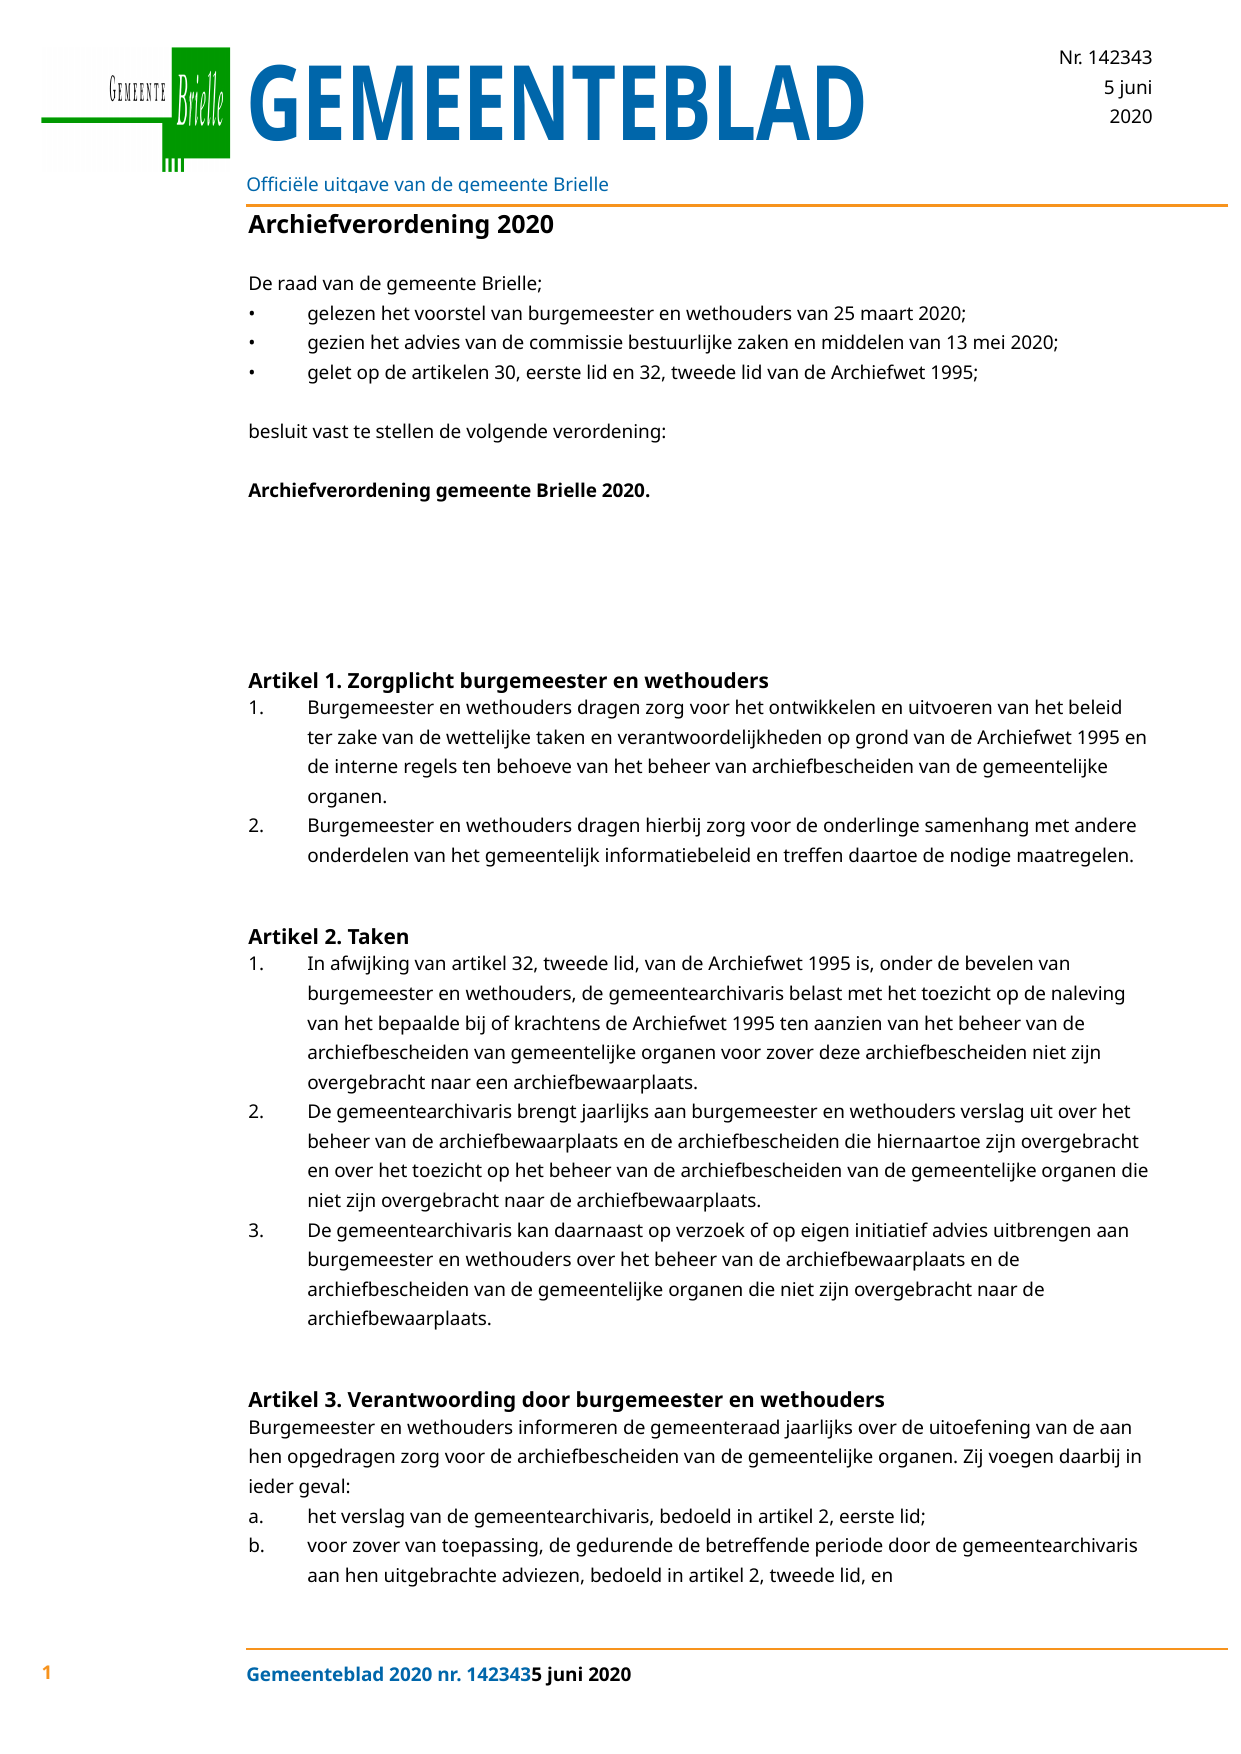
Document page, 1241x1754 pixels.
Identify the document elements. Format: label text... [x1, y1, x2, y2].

text Burgemeester en wethouders informeren de gemeenteraad jaarlijks over de uitoefening van de aan hen opgedragen zorg voor de archiefbescheiden van de gemeentelijke organen. Zij voegen daarbij in ieder geval: [248, 1414, 1152, 1499]
list het verslag van de gemeentearchivaris, bedoeld in artikel 2, eerste lid; [248, 1503, 1152, 1528]
picture [41, 47, 231, 172]
text Archiefverordening 2020 [248, 207, 1152, 241]
text Artikel 1. Zorgplicht burgemeester en wethouders [248, 666, 1152, 694]
text Artikel 2. Taken [248, 922, 1152, 951]
list gelezen het voorstel van burgemeester en wethouders van 25 maart 2020; [248, 300, 1152, 326]
list gelet op de artikelen 30, eerste lid en 32, tweede lid van de Archiefwet 1995; [248, 359, 1152, 385]
text Archiefverordening gemeente Brielle 2020. [248, 477, 1152, 503]
text Artikel 3. Verantwoording door burgemeester en wethouders [248, 1386, 1152, 1414]
list gezien het advies van de commissie bestuurlijke zaken en middelen van 13 mei 2020; [248, 329, 1152, 355]
list In afwijking van artikel 32, tweede lid, van de Archiefwet 1995 is, onder de bevelen van burgemeester en wethouders, de gemeentearchivaris belast met het toezicht op de naleving van het bepaalde bij of krachtens de Archiefwet 1995 ten aanzien van het beheer van de archiefbescheiden van gemeentelijke organen voor zover deze archiefbescheiden niet zijn overgebracht naar een archiefbewaarplaats. [248, 951, 1152, 1095]
list De gemeentearchivaris kan daarnaast op verzoek of op eigen initiatief advies uitbrengen aan burgemeester en wethouders over het beheer van de archiefbewaarplaats en de archiefbescheiden van de gemeentelijke organen die niet zijn overgebracht naar de archiefbewaarplaats. [248, 1217, 1152, 1331]
list voor zover van toepassing, de gedurende de betreffende periode door de gemeentearchivaris aan hen uitgebrachte adviezen, bedoeld in artikel 2, tweede lid, en [248, 1532, 1152, 1588]
list Burgemeester en wethouders dragen hierbij zorg voor de onderlinge samenhang met andere onderdelen van het gemeentelijk informatiebeleid en treffen daartoe de nodige maatregelen. [248, 813, 1152, 868]
list Burgemeester en wethouders dragen zorg voor het ontwikkelen en uitvoeren van het beleid ter zake van de wettelijke taken en verantwoordelijkheden op grond van de Archiefwet 1995 en de interne regels ten behoeve van het beheer van archiefbescheiden van de gemeentelijke organen. [248, 694, 1152, 809]
text De raad van de gemeente Brielle; [248, 270, 1152, 296]
text besluit vast te stellen de volgende verordening: [248, 418, 1152, 444]
list De gemeentearchivaris brengt jaarlijks aan burgemeester en wethouders verslag uit over het beheer van de archiefbewaarplaats en de archiefbescheiden die hiernaartoe zijn overgebracht en over het toezicht op het beheer van de archiefbescheiden van de gemeentelijke organen die niet zijn overgebracht naar de archiefbewaarplaats. [248, 1098, 1152, 1213]
